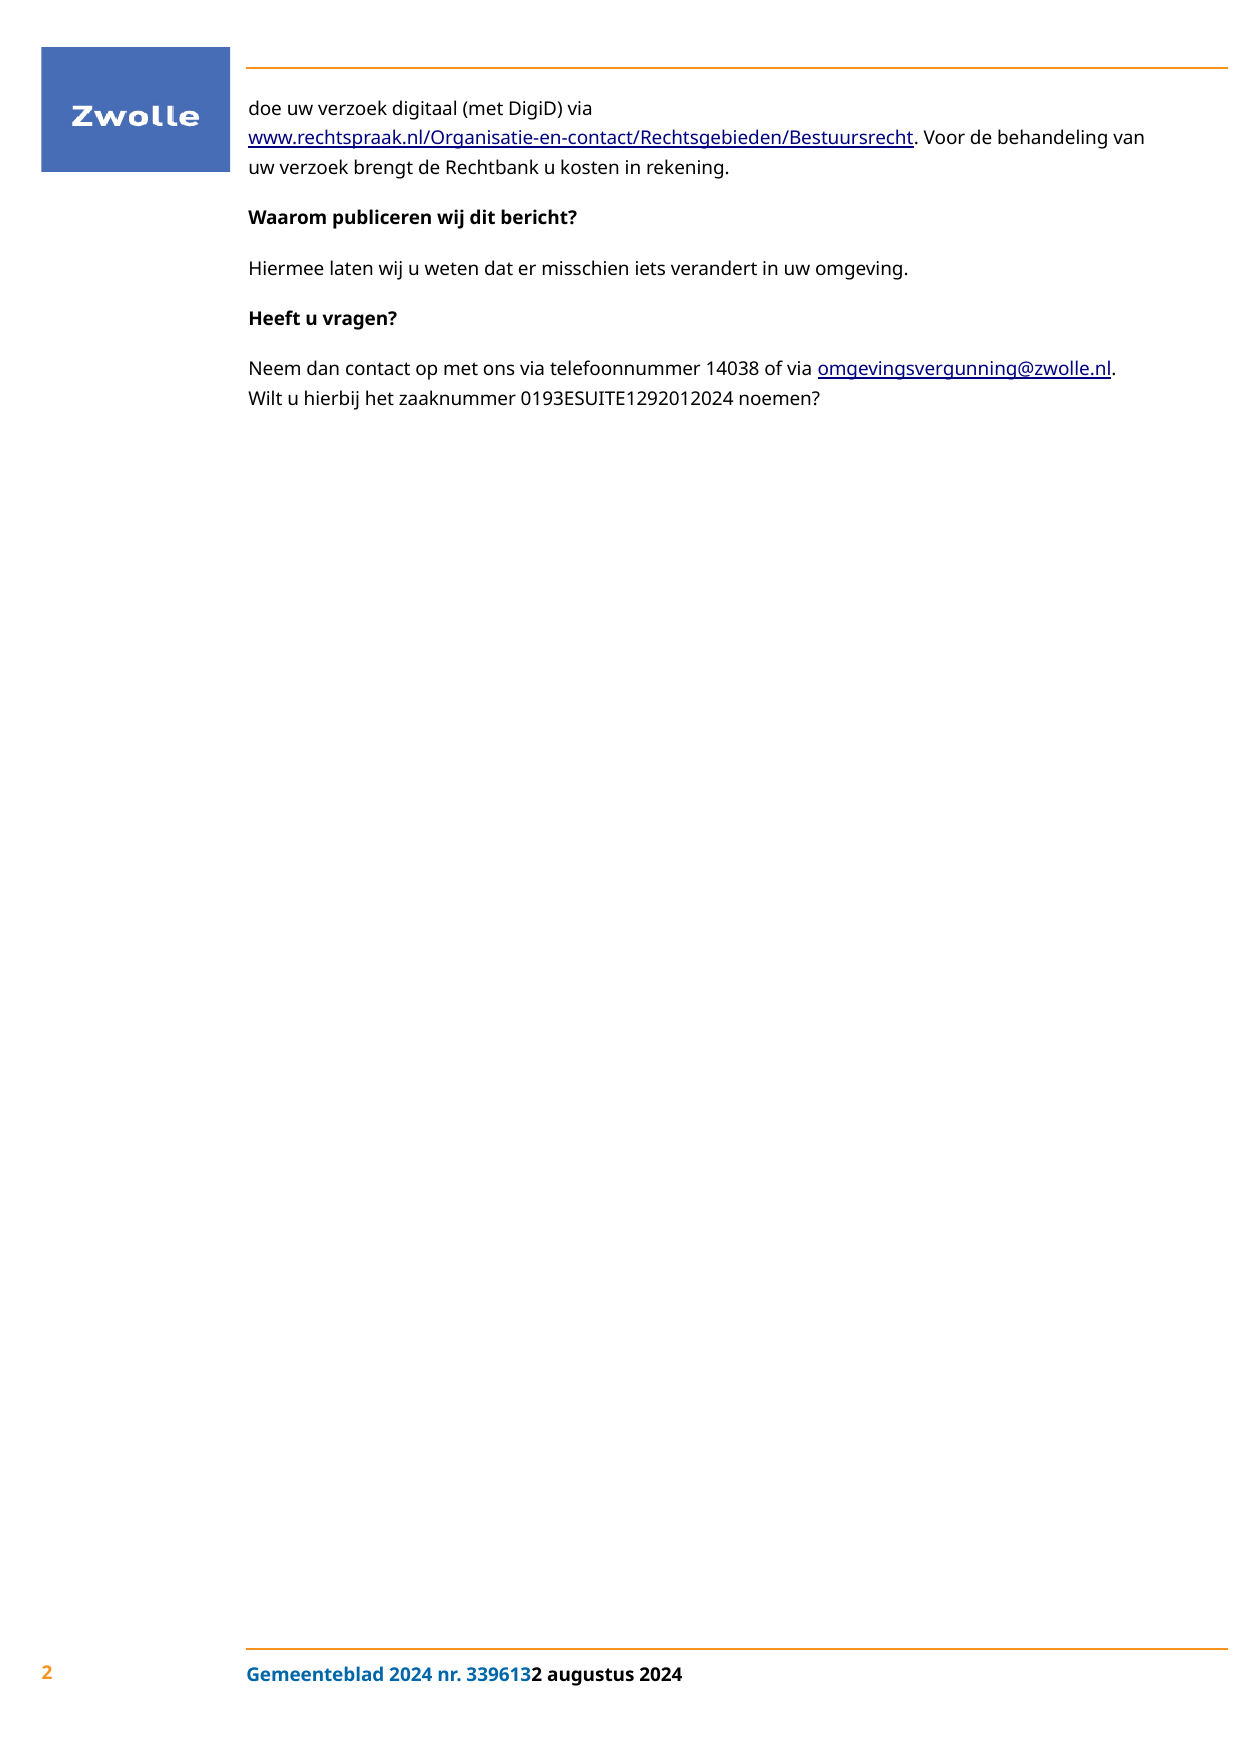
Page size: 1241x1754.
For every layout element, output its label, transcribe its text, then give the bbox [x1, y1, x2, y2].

picture [41, 47, 231, 172]
text Waarom publiceren wij dit bericht? [248, 204, 1152, 230]
text Hiermee laten wij u weten dat er misschien iets verandert in uw omgeving. [248, 255, 1152, 281]
text Heeft u vragen? [248, 305, 1152, 331]
text Neem dan contact op met ons via telefoonnummer 14038 of via omgevingsvergunning@zwolle.nl. Wilt u hierbij het zaaknummer 0193ESUITE1292012024 noemen? [248, 356, 1152, 411]
text doe uw verzoek digitaal (met DigiD) via www.rechtspraak.nl/Organisatie-en-contact/Rechtsgebieden/Bestuursrecht. Voor de behandeling van uw verzoek brengt de Rechtbank u kosten in rekening. [248, 95, 1152, 180]
